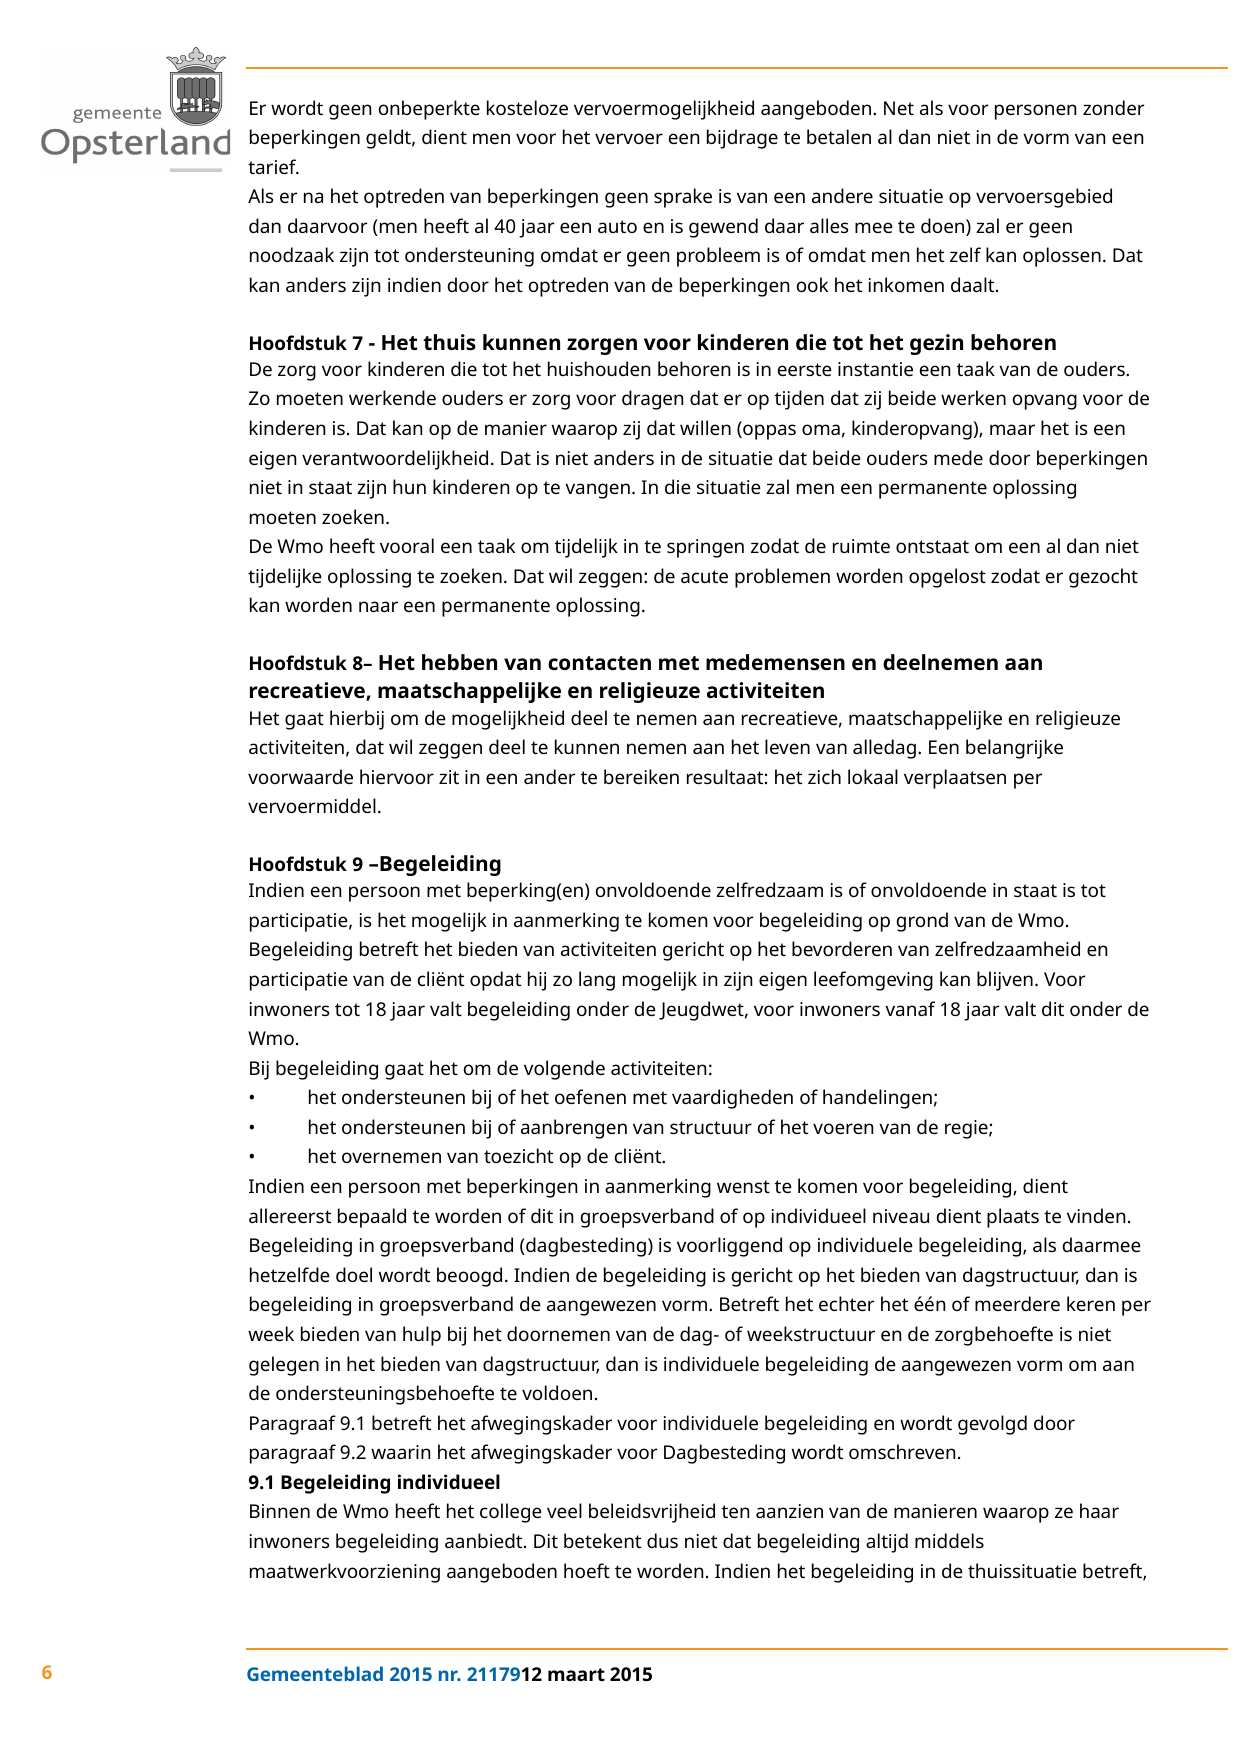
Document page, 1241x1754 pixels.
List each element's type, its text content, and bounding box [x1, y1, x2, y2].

text Paragraaf 9.1 betreft het afwegingskader voor individuele begeleiding en wordt gevolgd door paragraaf 9.2 waarin het afwegingskader voor Dagbesteding wordt omschreven. [248, 1410, 1152, 1465]
text Bij begeleiding gaat het om de volgende activiteiten: [248, 1055, 1152, 1081]
text 9.1 Begeleiding individueel [248, 1469, 1152, 1495]
text Als er na het optreden van beperkingen geen sprake is van een andere situatie op vervoersgebied dan daarvoor (men heeft al 40 jaar een auto en is gewend daar alles mee te doen) zal er geen noodzaak zijn tot ondersteuning omdat er geen probleem is of omdat men het zelf kan oplossen. Dat kan anders zijn indien door het optreden van de beperkingen ook het inkomen daalt. [248, 183, 1152, 298]
text Indien een persoon met beperkingen in aanmerking wenst te komen voor begeleiding, dient allereerst bepaald te worden of dit in groepsverband of op individueel niveau dient plaats te vinden. Begeleiding in groepsverband (dagbesteding) is voorliggend op individuele begeleiding, als daarmee hetzelfde doel wordt beoogd. Indien de begeleiding is gericht op het bieden van dagstructuur, dan is begeleiding in groepsverband de aangewezen vorm. Betreft het echter het één of meerdere keren per week bieden van hulp bij het doornemen van de dag- of weekstructuur en de zorgbehoefte is niet gelegen in het bieden van dagstructuur, dan is individuele begeleiding de aangewezen vorm om aan de ondersteuningsbehoefte te voldoen. [248, 1173, 1152, 1406]
text Hoofdstuk 8– Het hebben van contacten met medemensen en deelnemen aan recreatieve, maatschappelijke en religieuze activiteiten [248, 648, 1152, 705]
list het ondersteunen bij of aanbrengen van structuur of het voeren van de regie; [248, 1114, 1152, 1140]
text De zorg voor kinderen die tot het huishouden behoren is in eerste instantie een taak van de ouders. Zo moeten werkende ouders er zorg voor dragen dat er op tijden dat zij beide werken opvang voor de kinderen is. Dat kan op de manier waarop zij dat willen (oppas oma, kinderopvang), maar het is een eigen verantwoordelijkheid. Dat is niet anders in de situatie dat beide ouders mede door beperkingen niet in staat zijn hun kinderen op te vangen. In die situatie zal men een permanente oplossing moeten zoeken. [248, 356, 1152, 530]
text Binnen de Wmo heeft het college veel beleidsvrijheid ten aanzien van de manieren waarop ze haar inwoners begeleiding aanbiedt. Dit betekent dus niet dat begeleiding altijd middels maatwerkvoorziening aangeboden hoeft te worden. Indien het begeleiding in de thuissituatie betreft, [248, 1499, 1152, 1583]
text Hoofdstuk 7 - Het thuis kunnen zorgen voor kinderen die tot het gezin behoren [248, 328, 1152, 356]
text De Wmo heeft vooral een taak om tijdelijk in te springen zodat de ruimte ontstaat om een al dan niet tijdelijke oplossing te zoeken. Dat wil zeggen: de acute problemen worden opgelost zodat er gezocht kan worden naar een permanente oplossing. [248, 533, 1152, 618]
text Hoofdstuk 9 –Begeleiding [248, 849, 1152, 877]
picture [41, 47, 231, 172]
list het overnemen van toezicht op de cliënt. [248, 1144, 1152, 1169]
text Het gaat hierbij om de mogelijkheid deel te nemen aan recreatieve, maatschappelijke en religieuze activiteiten, dat wil zeggen deel te kunnen nemen aan het leven van alledag. Een belangrijke voorwaarde hiervoor zit in een ander te bereiken resultaat: het zich lokaal verplaatsen per vervoermiddel. [248, 705, 1152, 819]
text Indien een persoon met beperking(en) onvoldoende zelfredzaam is of onvoldoende in staat is tot participatie, is het mogelijk in aanmerking te komen voor begeleiding op grond van de Wmo. Begeleiding betreft het bieden van activiteiten gericht op het bevorderen van zelfredzaamheid en participatie van de cliënt opdat hij zo lang mogelijk in zijn eigen leefomgeving kan blijven. Voor inwoners tot 18 jaar valt begeleiding onder de Jeugdwet, voor inwoners vanaf 18 jaar valt dit onder de Wmo. [248, 877, 1152, 1051]
list het ondersteunen bij of het oefenen met vaardigheden of handelingen; [248, 1084, 1152, 1110]
text Er wordt geen onbeperkte kosteloze vervoermogelijkheid aangeboden. Net als voor personen zonder beperkingen geldt, dient men voor het vervoer een bijdrage te betalen al dan niet in de vorm van een tarief. [248, 95, 1152, 180]
